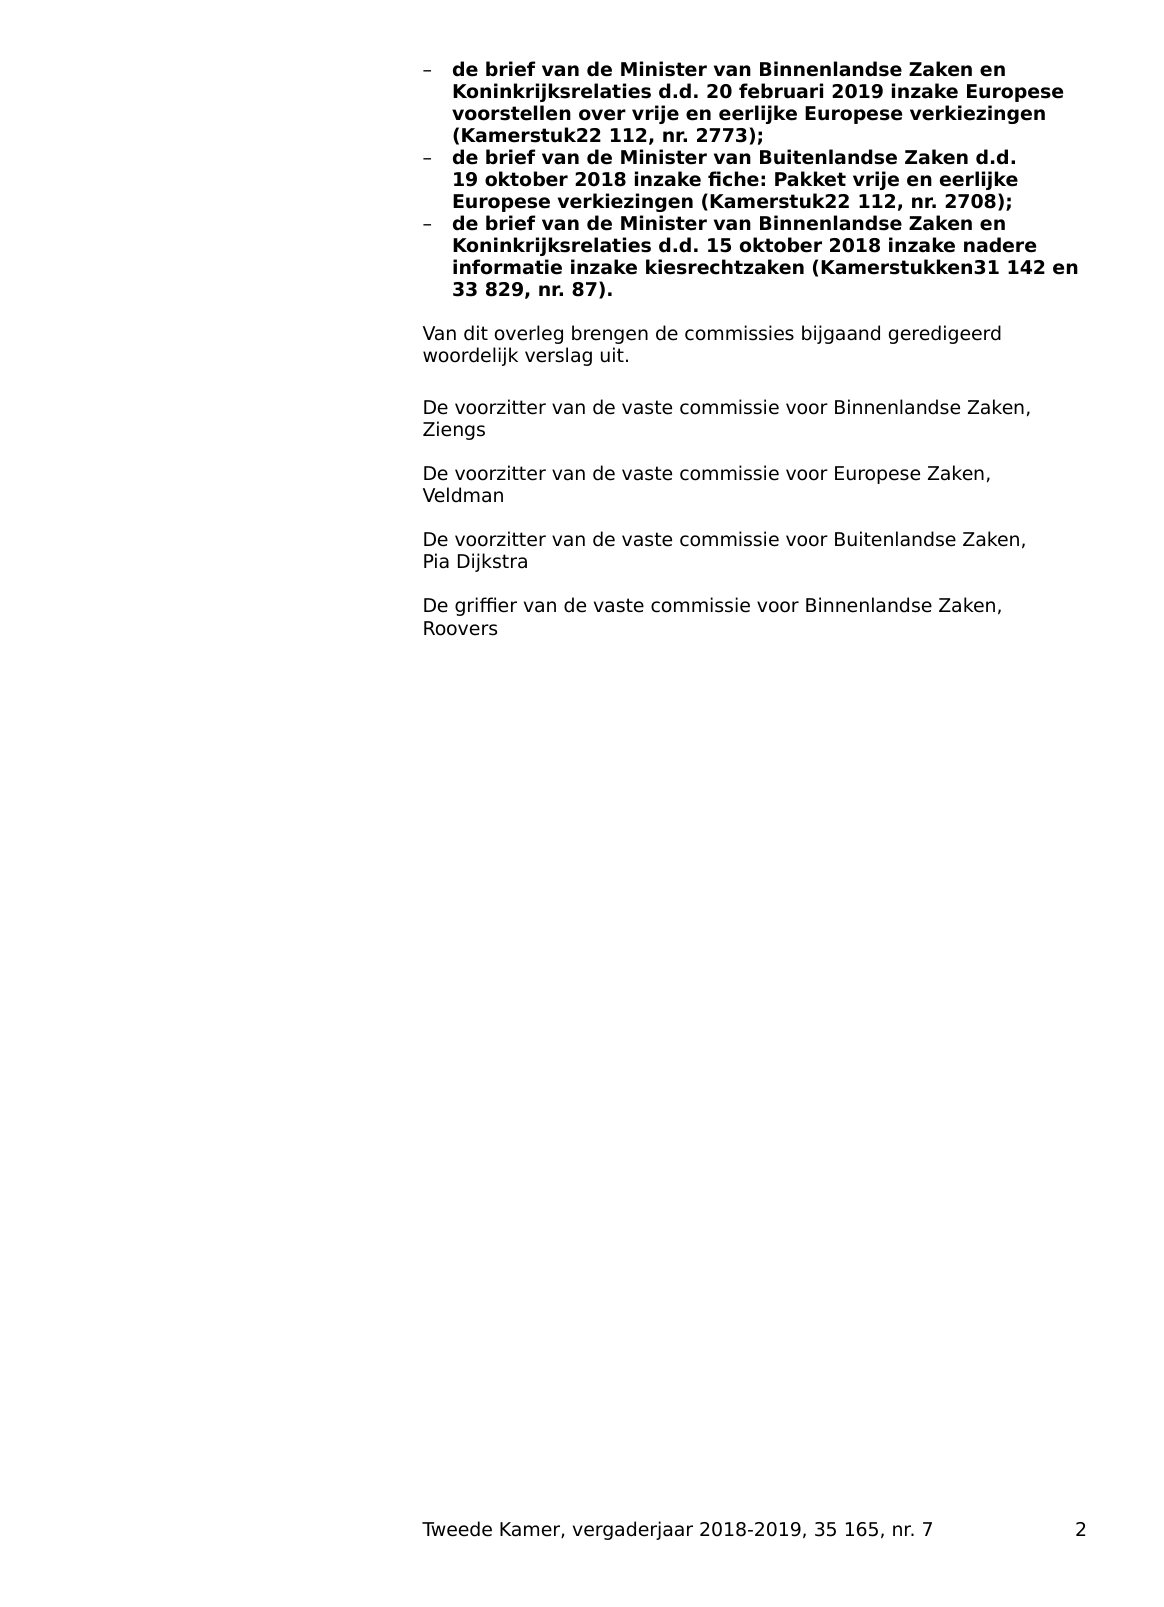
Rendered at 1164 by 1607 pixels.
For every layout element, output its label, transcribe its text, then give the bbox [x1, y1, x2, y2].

text De voorzitter van de vaste commissie voor Binnenlandse Zaken, Ziengs [422, 397, 1087, 441]
text Van dit overleg brengen de commissies bijgaand geredigeerd woordelijk verslag uit. [422, 323, 1087, 367]
text – de brief van de Minister van Binnenlandse Zaken en Koninkrijksrelaties d.d. 15 oktober 2018 inzake nadere informatie inzake kiesrechtzaken (Kamerstukken31 142 en 33 829, nr. 87). [422, 213, 1087, 301]
text De griffier van de vaste commissie voor Binnenlandse Zaken, Roovers [422, 595, 1087, 639]
text – de brief van de Minister van Binnenlandse Zaken en Koninkrijksrelaties d.d. 20 februari 2019 inzake Europese voorstellen over vrije en eerlijke Europese verkiezingen (Kamerstuk22 112, nr. 2773); [422, 59, 1087, 147]
text – de brief van de Minister van Buitenlandse Zaken d.d. 19 oktober 2018 inzake fiche: Pakket vrije en eerlijke Europese verkiezingen (Kamerstuk22 112, nr. 2708); [422, 147, 1087, 213]
text De voorzitter van de vaste commissie voor Buitenlandse Zaken, Pia Dijkstra [422, 529, 1087, 573]
text De voorzitter van de vaste commissie voor Europese Zaken, Veldman [422, 463, 1087, 507]
